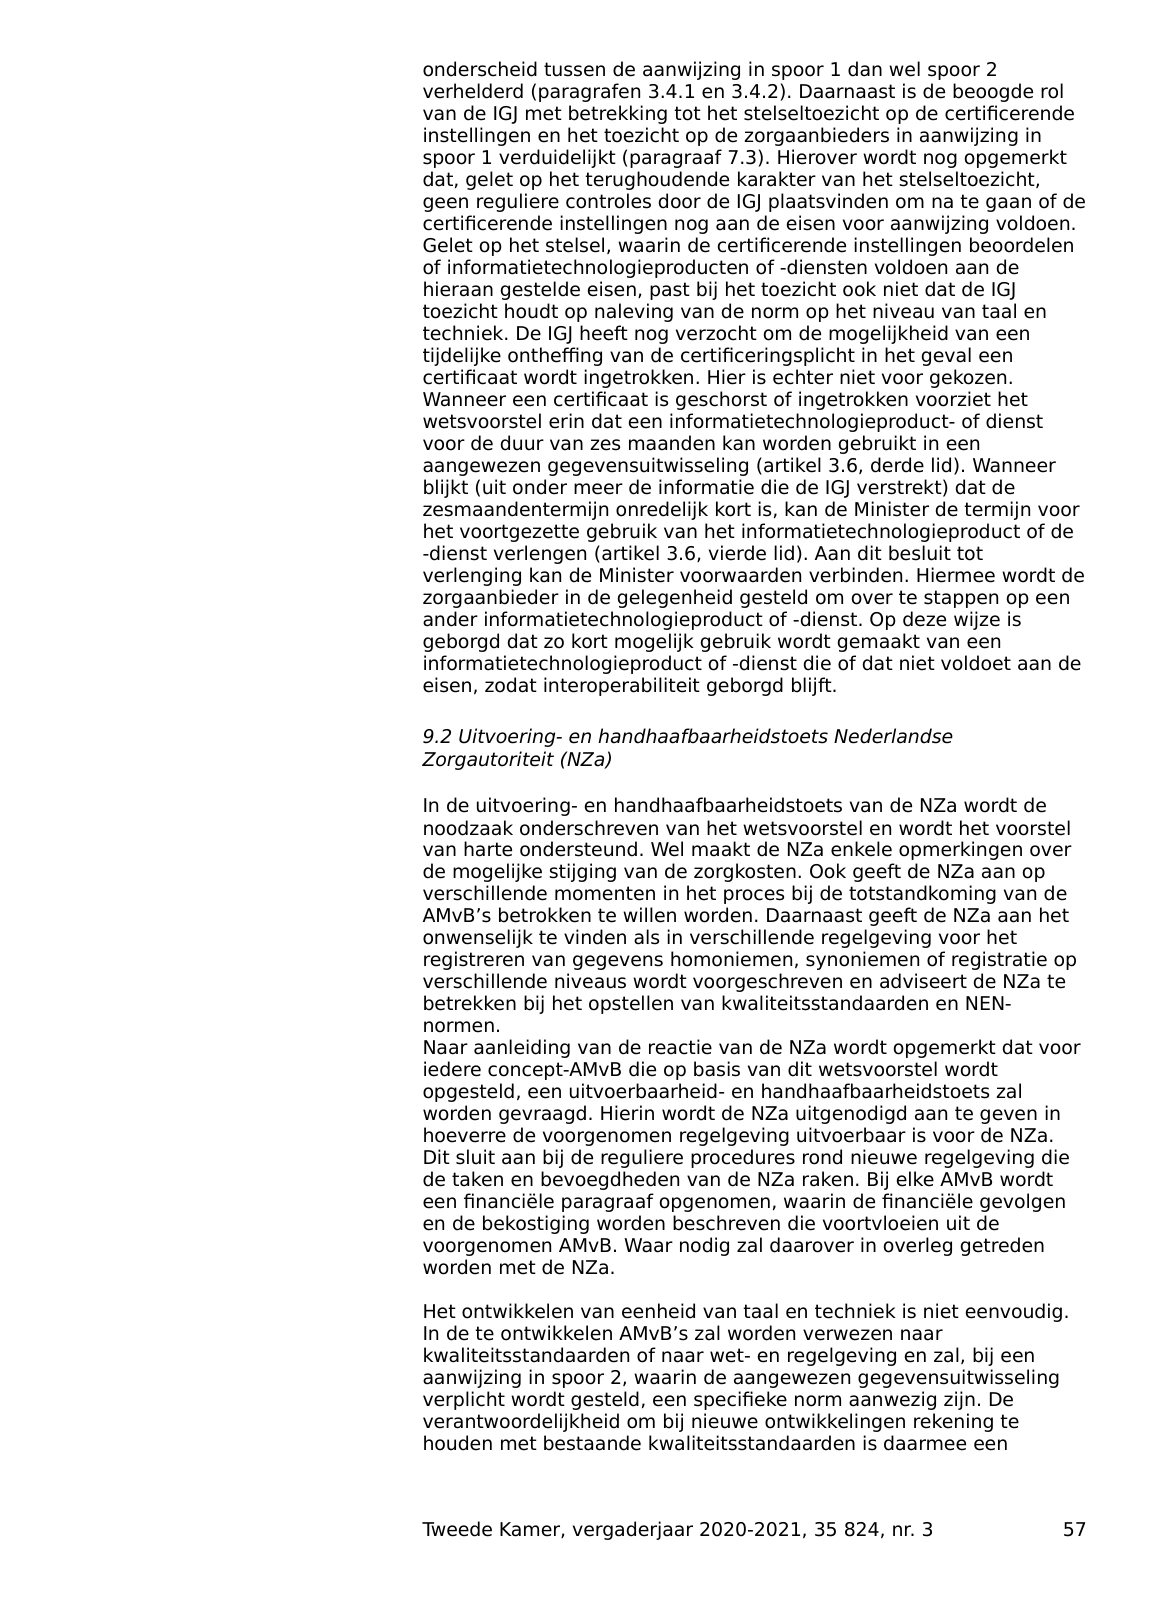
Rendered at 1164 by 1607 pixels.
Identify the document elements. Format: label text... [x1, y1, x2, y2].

text onderscheid tussen de aanwijzing in spoor 1 dan wel spoor 2 verhelderd (paragrafen 3.4.1 en 3.4.2). Daarnaast is de beoogde rol van de IGJ met betrekking tot het stelseltoezicht op de certificerende instellingen en het toezicht op de zorgaanbieders in aanwijzing in spoor 1 verduidelijkt (paragraaf 7.3). Hierover wordt nog opgemerkt dat, gelet op het terughoudende karakter van het stelseltoezicht, geen reguliere controles door de IGJ plaatsvinden om na te gaan of de certificerende instellingen nog aan de eisen voor aanwijzing voldoen. Gelet op het stelsel, waarin de certificerende instellingen beoordelen of informatietechnologieproducten of -diensten voldoen aan de hieraan gestelde eisen, past bij het toezicht ook niet dat de IGJ toezicht houdt op naleving van de norm op het niveau van taal en techniek. De IGJ heeft nog verzocht om de mogelijkheid van een tijdelijke ontheffing van de certificeringsplicht in het geval een certificaat wordt ingetrokken. Hier is echter niet voor gekozen. Wanneer een certificaat is geschorst of ingetrokken voorziet het wetsvoorstel erin dat een informatietechnologieproduct- of dienst voor de duur van zes maanden kan worden gebruikt in een aangewezen gegevensuitwisseling (artikel 3.6, derde lid). Wanneer blijkt (uit onder meer de informatie die de IGJ verstrekt) dat de zesmaandentermijn onredelijk kort is, kan de Minister de termijn voor het voortgezette gebruik van het informatietechnologieproduct of de -dienst verlengen (artikel 3.6, vierde lid). Aan dit besluit tot verlenging kan de Minister voorwaarden verbinden. Hiermee wordt de zorgaanbieder in de gelegenheid gesteld om over te stappen op een ander informatietechnologieproduct of -dienst. Op deze wijze is geborgd dat zo kort mogelijk gebruik wordt gemaakt van een informatietechnologieproduct of -dienst die of dat niet voldoet aan de eisen, zodat interoperabiliteit geborgd blijft. [422, 59, 1087, 696]
text Het ontwikkelen van eenheid van taal en techniek is niet eenvoudig. In de te ontwikkelen AMvB’s zal worden verwezen naar kwaliteitsstandaarden of naar wet- en regelgeving en zal, bij een aanwijzing in spoor 2, waarin de aangewezen gegevensuitwisseling verplicht wordt gesteld, een specifieke norm aanwezig zijn. De verantwoordelijkheid om bij nieuwe ontwikkelingen rekening te houden met bestaande kwaliteitsstandaarden is daarmee een [422, 1301, 1087, 1455]
text Naar aanleiding van de reactie van de NZa wordt opgemerkt dat voor iedere concept-AMvB die op basis van dit wetsvoorstel wordt opgesteld, een uitvoerbaarheid- en handhaafbaarheidstoets zal worden gevraagd. Hierin wordt de NZa uitgenodigd aan te geven in hoeverre de voorgenomen regelgeving uitvoerbaar is voor de NZa. Dit sluit aan bij de reguliere procedures rond nieuwe regelgeving die de taken en bevoegdheden van de NZa raken. Bij elke AMvB wordt een financiële paragraaf opgenomen, waarin de financiële gevolgen en de bekostiging worden beschreven die voortvloeien uit de voorgenomen AMvB. Waar nodig zal daarover in overleg getreden worden met de NZa. [422, 1037, 1087, 1279]
subtitle 9.2 Uitvoering- en handhaafbaarheidstoets Nederlandse Zorgautoriteit (NZa) [422, 726, 1087, 770]
text In de uitvoering- en handhaafbaarheidstoets van de NZa wordt de noodzaak onderschreven van het wetsvoorstel en wordt het voorstel van harte ondersteund. Wel maakt de NZa enkele opmerkingen over de mogelijke stijging van de zorgkosten. Ook geeft de NZa aan op verschillende momenten in het proces bij de totstandkoming van de AMvB’s betrokken te willen worden. Daarnaast geeft de NZa aan het onwenselijk te vinden als in verschillende regelgeving voor het registreren van gegevens homoniemen, synoniemen of registratie op verschillende niveaus wordt voorgeschreven en adviseert de NZa te betrekken bij het opstellen van kwaliteitsstandaarden en NEN-normen. [422, 795, 1087, 1037]
